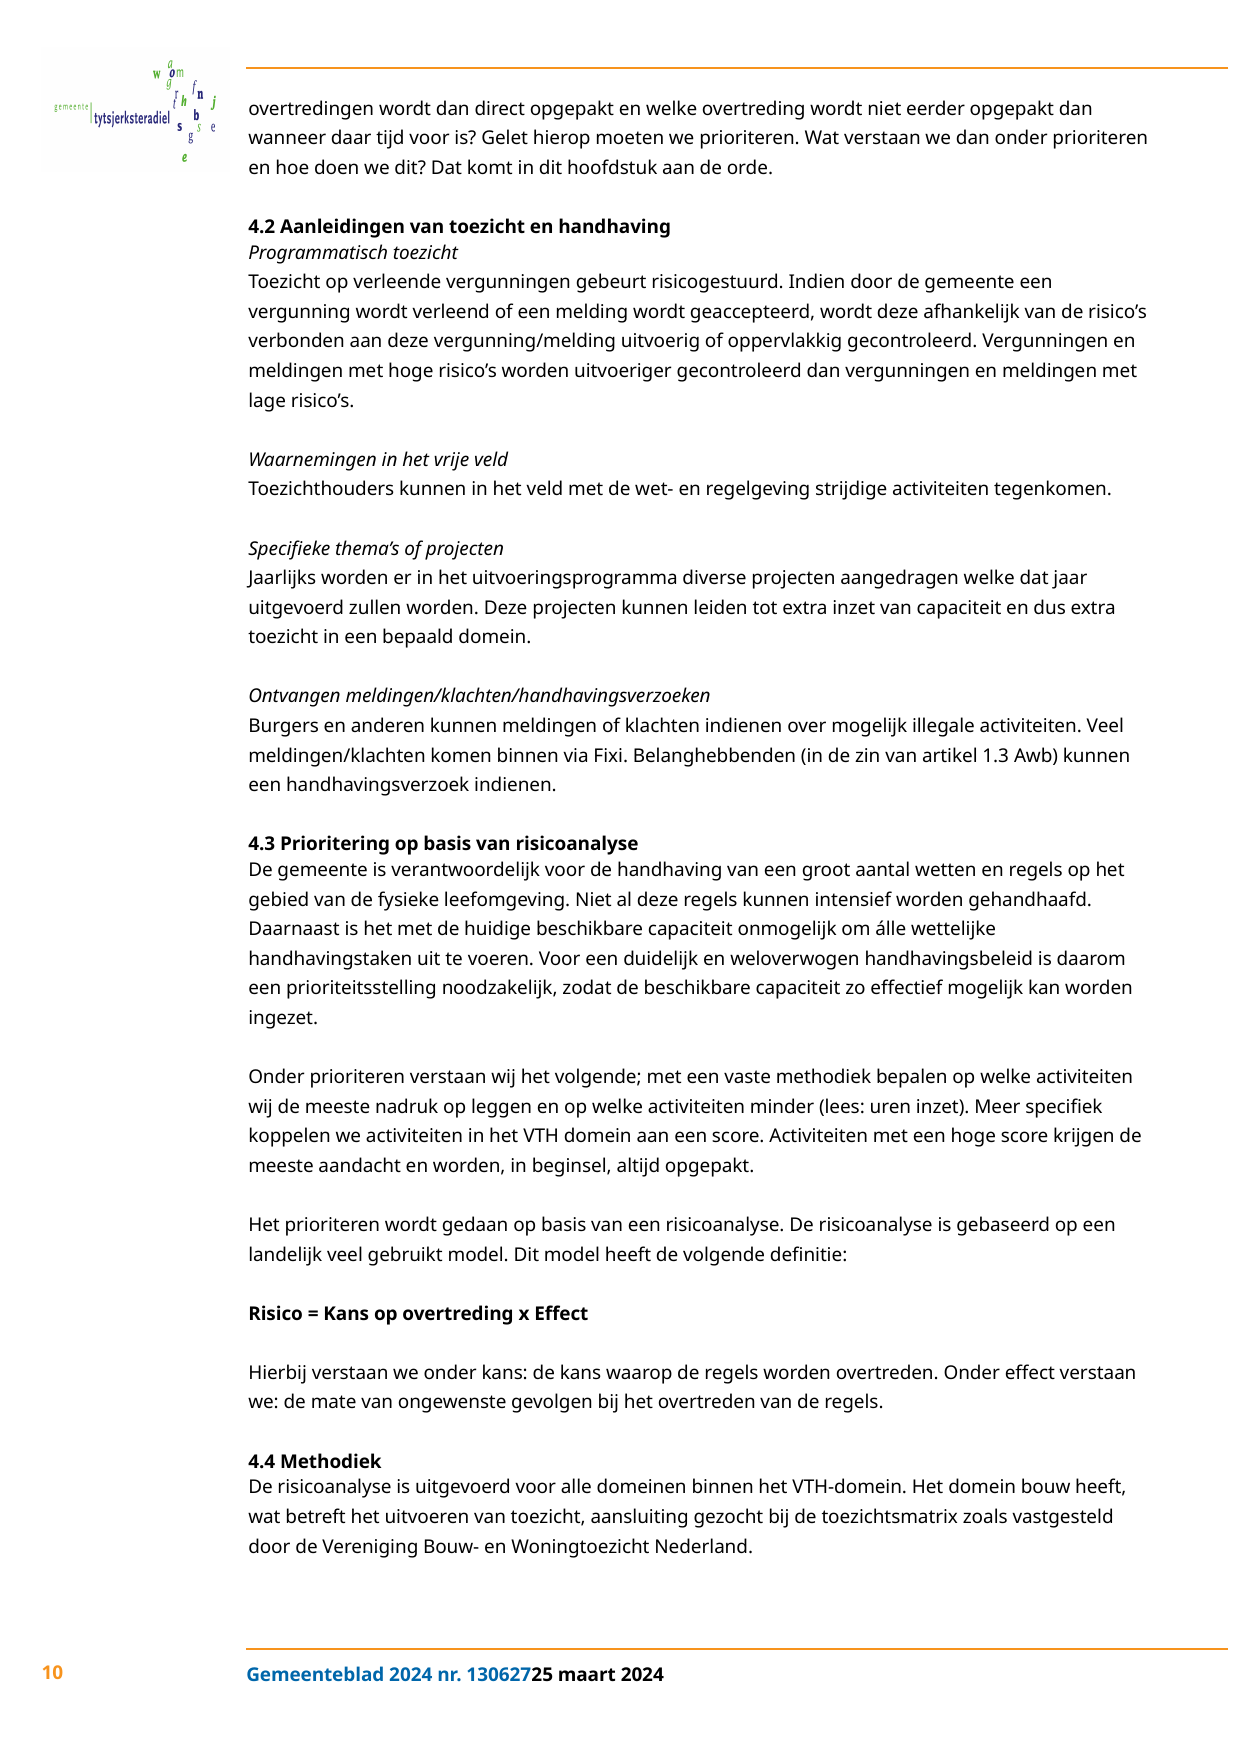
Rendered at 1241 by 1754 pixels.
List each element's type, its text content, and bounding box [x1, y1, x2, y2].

text Burgers en anderen kunnen meldingen of klachten indienen over mogelijk illegale activiteiten. Veel meldingen/klachten komen binnen via Fixi. Belanghebbenden (in de zin van artikel 1.3 Awb) kunnen een handhavingsverzoek indienen. [248, 712, 1152, 797]
text Het prioriteren wordt gedaan op basis van een risicoanalyse. De risicoanalyse is gebaseerd op een landelijk veel gebruikt model. Dit model heeft de volgende definitie: [248, 1211, 1152, 1267]
text overtredingen wordt dan direct opgepakt en welke overtreding wordt niet eerder opgepakt dan wanneer daar tijd voor is? Gelet hierop moeten we prioriteren. Wat verstaan we dan onder prioriteren en hoe doen we dit? Dat komt in dit hoofdstuk aan de orde. [248, 95, 1152, 180]
text Specifieke thema’s of projecten [248, 535, 1152, 560]
text 4.4 Methodiek [248, 1448, 1152, 1474]
text De risicoanalyse is uitgevoerd voor alle domeinen binnen het VTH-domein. Het domein bouw heeft, wat betreft het uitvoeren van toezicht, aansluiting gezocht bij de toezichtsmatrix zoals vastgesteld door de Vereniging Bouw- en Woningtoezicht Nederland. [248, 1474, 1152, 1558]
text Toezichthouders kunnen in het veld met de wet- en regelgeving strijdige activiteiten tegenkomen. [248, 476, 1152, 501]
text Ontvangen meldingen/klachten/handhavingsverzoeken [248, 683, 1152, 708]
text 4.2 Aanleidingen van toezicht en handhaving [248, 213, 1152, 239]
text Waarnemingen in het vrije veld [248, 446, 1152, 472]
text Risico = Kans op overtreding x Effect [248, 1300, 1152, 1326]
text Jaarlijks worden er in het uitvoeringsprogramma diverse projecten aangedragen welke dat jaar uitgevoerd zullen worden. Deze projecten kunnen leiden tot extra inzet van capaciteit en dus extra toezicht in een bepaald domein. [248, 564, 1152, 649]
text Toezicht op verleende vergunningen gebeurt risicogestuurd. Indien door de gemeente een vergunning wordt verleend of een melding wordt geaccepteerd, wordt deze afhankelijk van de risico’s verbonden aan deze vergunning/melding uitvoerig of oppervlakkig gecontroleerd. Vergunningen en meldingen met hoge risico’s worden uitvoeriger gecontroleerd dan vergunningen en meldingen met lage risico’s. [248, 268, 1152, 412]
text De gemeente is verantwoordelijk voor de handhaving van een groot aantal wetten en regels op het gebied van de fysieke leefomgeving. Niet al deze regels kunnen intensief worden gehandhaafd. Daarnaast is het met de huidige beschikbare capaciteit onmogelijk om álle wettelijke handhavingstaken uit te voeren. Voor een duidelijk en weloverwogen handhavingsbeleid is daarom een prioriteitsstelling noodzakelijk, zodat de beschikbare capaciteit zo effectief mogelijk kan worden ingezet. [248, 856, 1152, 1030]
text Programmatisch toezicht [248, 239, 1152, 264]
picture [41, 47, 231, 172]
text Hierbij verstaan we onder kans: de kans waarop de regels worden overtreden. Onder effect verstaan we: de mate van ongewenste gevolgen bij het overtreden van de regels. [248, 1359, 1152, 1414]
text 4.3 Prioritering op basis van risicoanalyse [248, 831, 1152, 856]
text Onder prioriteren verstaan wij het volgende; met een vaste methodiek bepalen op welke activiteiten wij de meeste nadruk op leggen en op welke activiteiten minder (lees: uren inzet). Meer specifiek koppelen we activiteiten in het VTH domein aan een score. Activiteiten met een hoge score krijgen de meeste aandacht en worden, in beginsel, altijd opgepakt. [248, 1063, 1152, 1178]
